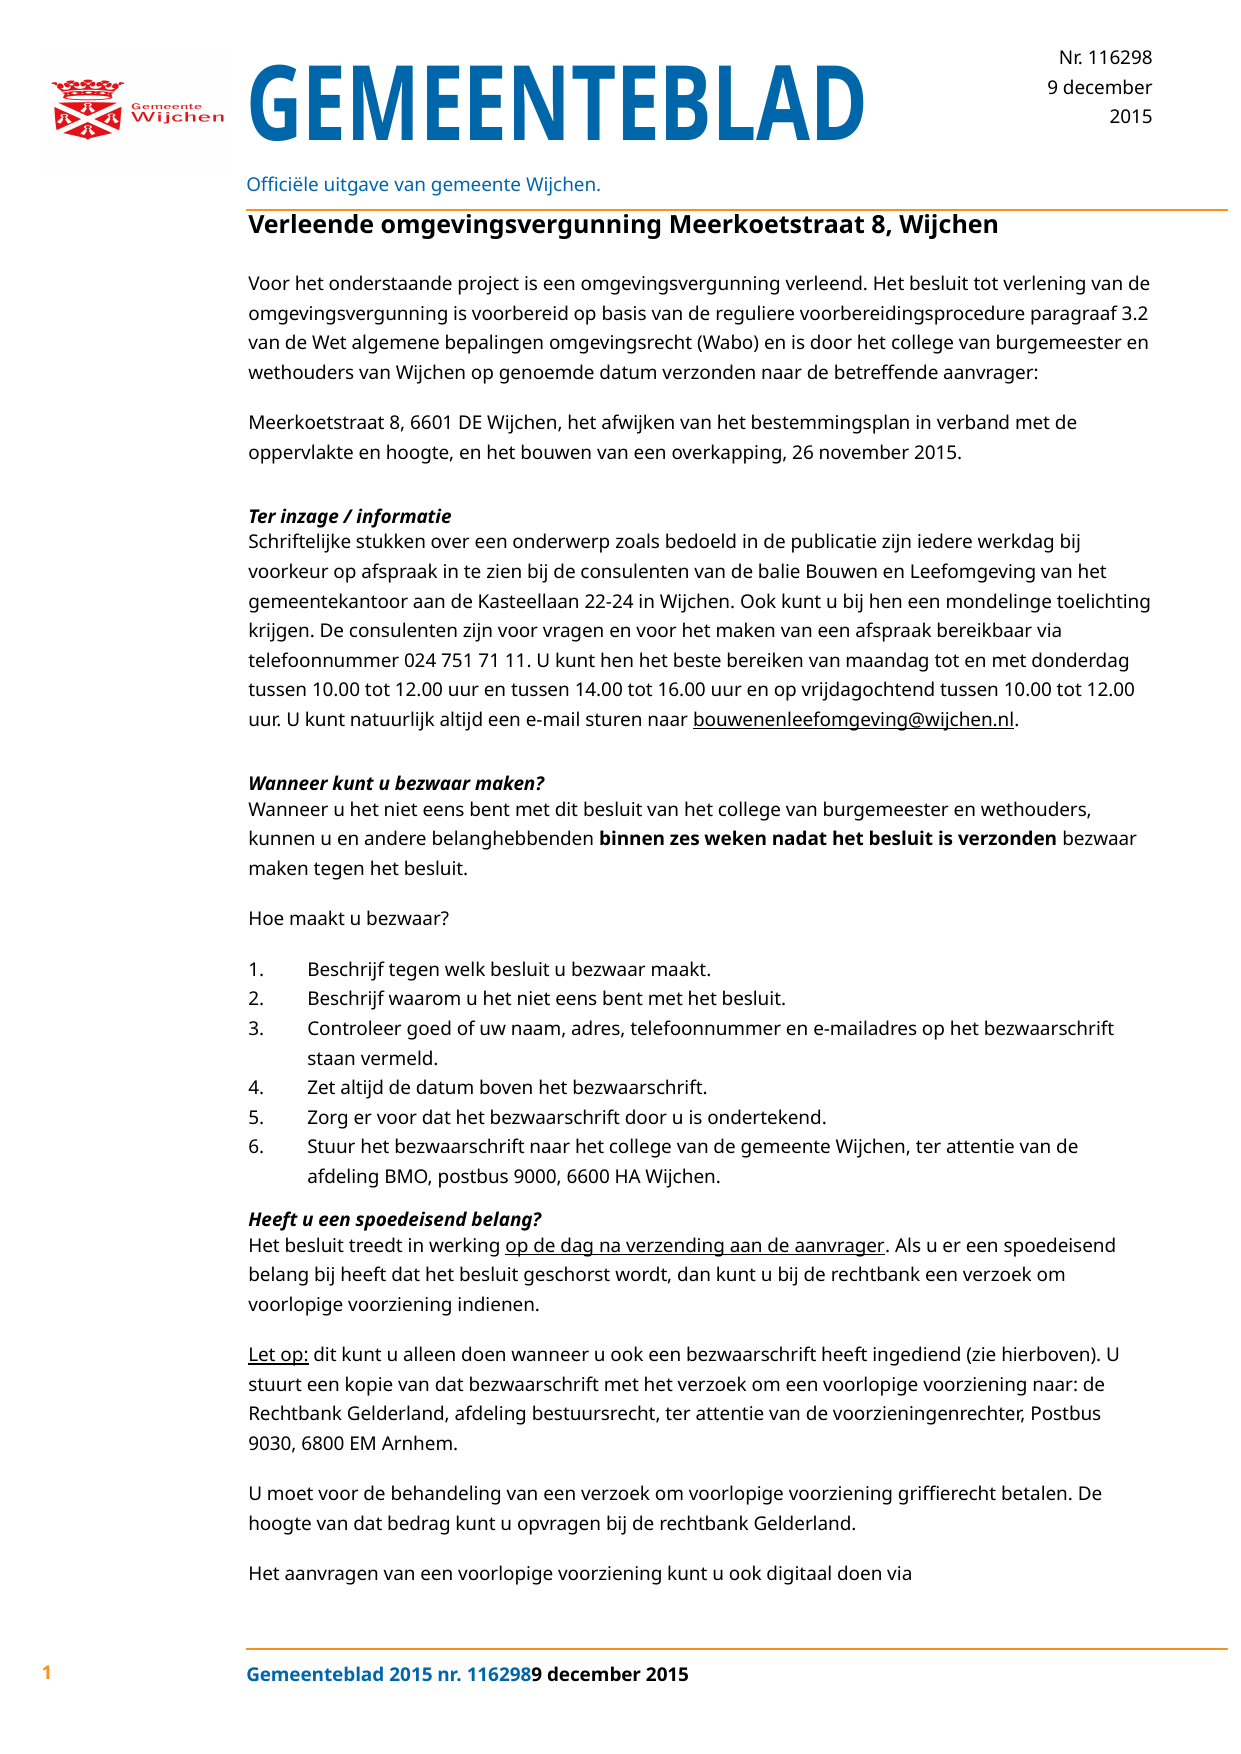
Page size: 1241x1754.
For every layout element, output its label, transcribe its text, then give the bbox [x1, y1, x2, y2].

text Schriftelijke stukken over een onderwerp zoals bedoeld in de publicatie zijn iedere werkdag bij voorkeur op afspraak in te zien bij de consulenten van de balie Bouwen en Leefomgeving van het gemeentekantoor aan de Kasteellaan 22-24 in Wijchen. Ook kunt u bij hen een mondelinge toelichting krijgen. De consulenten zijn voor vragen en voor het maken van een afspraak bereikbaar via telefoonnummer 024 751 71 11. U kunt hen het beste bereiken van maandag tot en met donderdag tussen 10.00 tot 12.00 uur en tussen 14.00 tot 16.00 uur en op vrijdagochtend tussen 10.00 tot 12.00 uur. U kunt natuurlijk altijd een e-mail sturen naar bouwenenleefomgeving@wijchen.nl. [248, 529, 1152, 732]
text Meerkoetstraat 8, 6601 DE Wijchen, het afwijken van het bestemmingsplan in verband met de oppervlakte en hoogte, en het bouwen van een overkapping, 26 november 2015. [248, 409, 1152, 465]
list Controleer goed of uw naam, adres, telefoonnummer en e-mailadres op het bezwaarschrift staan vermeld. [248, 1015, 1152, 1070]
list Zet altijd de datum boven het bezwaarschrift. [248, 1074, 1152, 1100]
list Beschrijf tegen welk besluit u bezwaar maakt. [248, 956, 1152, 982]
text Hoe maakt u bezwaar? [248, 906, 1152, 931]
text Heeft u een spoedeisend belang? [248, 1206, 1152, 1232]
text Ter inzage / informatie [248, 503, 1152, 529]
list Stuur het bezwaarschrift naar het college van de gemeente Wijchen, ter attentie van de afdeling BMO, postbus 9000, 6600 HA Wijchen. [248, 1133, 1152, 1189]
text Let op: dit kunt u alleen doen wanneer u ook een bezwaarschrift heeft ingediend (zie hierboven). U stuurt een kopie van dat bezwaarschrift met het verzoek om een voorlopige voorziening naar: de Rechtbank Gelderland, afdeling bestuursrecht, ter attentie van de voorzieningenrechter, Postbus 9030, 6800 EM Arnhem. [248, 1341, 1152, 1456]
picture [41, 47, 231, 172]
text Wanneer u het niet eens bent met dit besluit van het college van burgemeester en wethouders, kunnen u en andere belanghebbenden binnen zes weken nadat het besluit is verzonden bezwaar maken tegen het besluit. [248, 796, 1152, 881]
text Verleende omgevingsvergunning Meerkoetstraat 8, Wijchen [248, 211, 1152, 241]
text Het aanvragen van een voorlopige voorziening kunt u ook digitaal doen via [248, 1561, 1152, 1586]
list Zorg er voor dat het bezwaarschrift door u is ondertekend. [248, 1104, 1152, 1129]
text Voor het onderstaande project is een omgevingsvergunning verleend. Het besluit tot verlening van de omgevingsvergunning is voorbereid op basis van de reguliere voorbereidingsprocedure paragraaf 3.2 van de Wet algemene bepalingen omgevingsrecht (Wabo) en is door het college van burgemeester en wethouders van Wijchen op genoemde datum verzonden naar de betreffende aanvrager: [248, 270, 1152, 385]
list Beschrijf waarom u het niet eens bent met het besluit. [248, 986, 1152, 1011]
text U moet voor de behandeling van een verzoek om voorlopige voorziening griffierecht betalen. De hoogte van dat bedrag kunt u opvragen bij de rechtbank Gelderland. [248, 1481, 1152, 1536]
text Het besluit treedt in werking op de dag na verzending aan de aanvrager. Als u er een spoedeisend belang bij heeft dat het besluit geschorst wordt, dan kunt u bij de rechtbank een verzoek om voorlopige voorziening indienen. [248, 1232, 1152, 1317]
text Wanneer kunt u bezwaar maken? [248, 770, 1152, 796]
